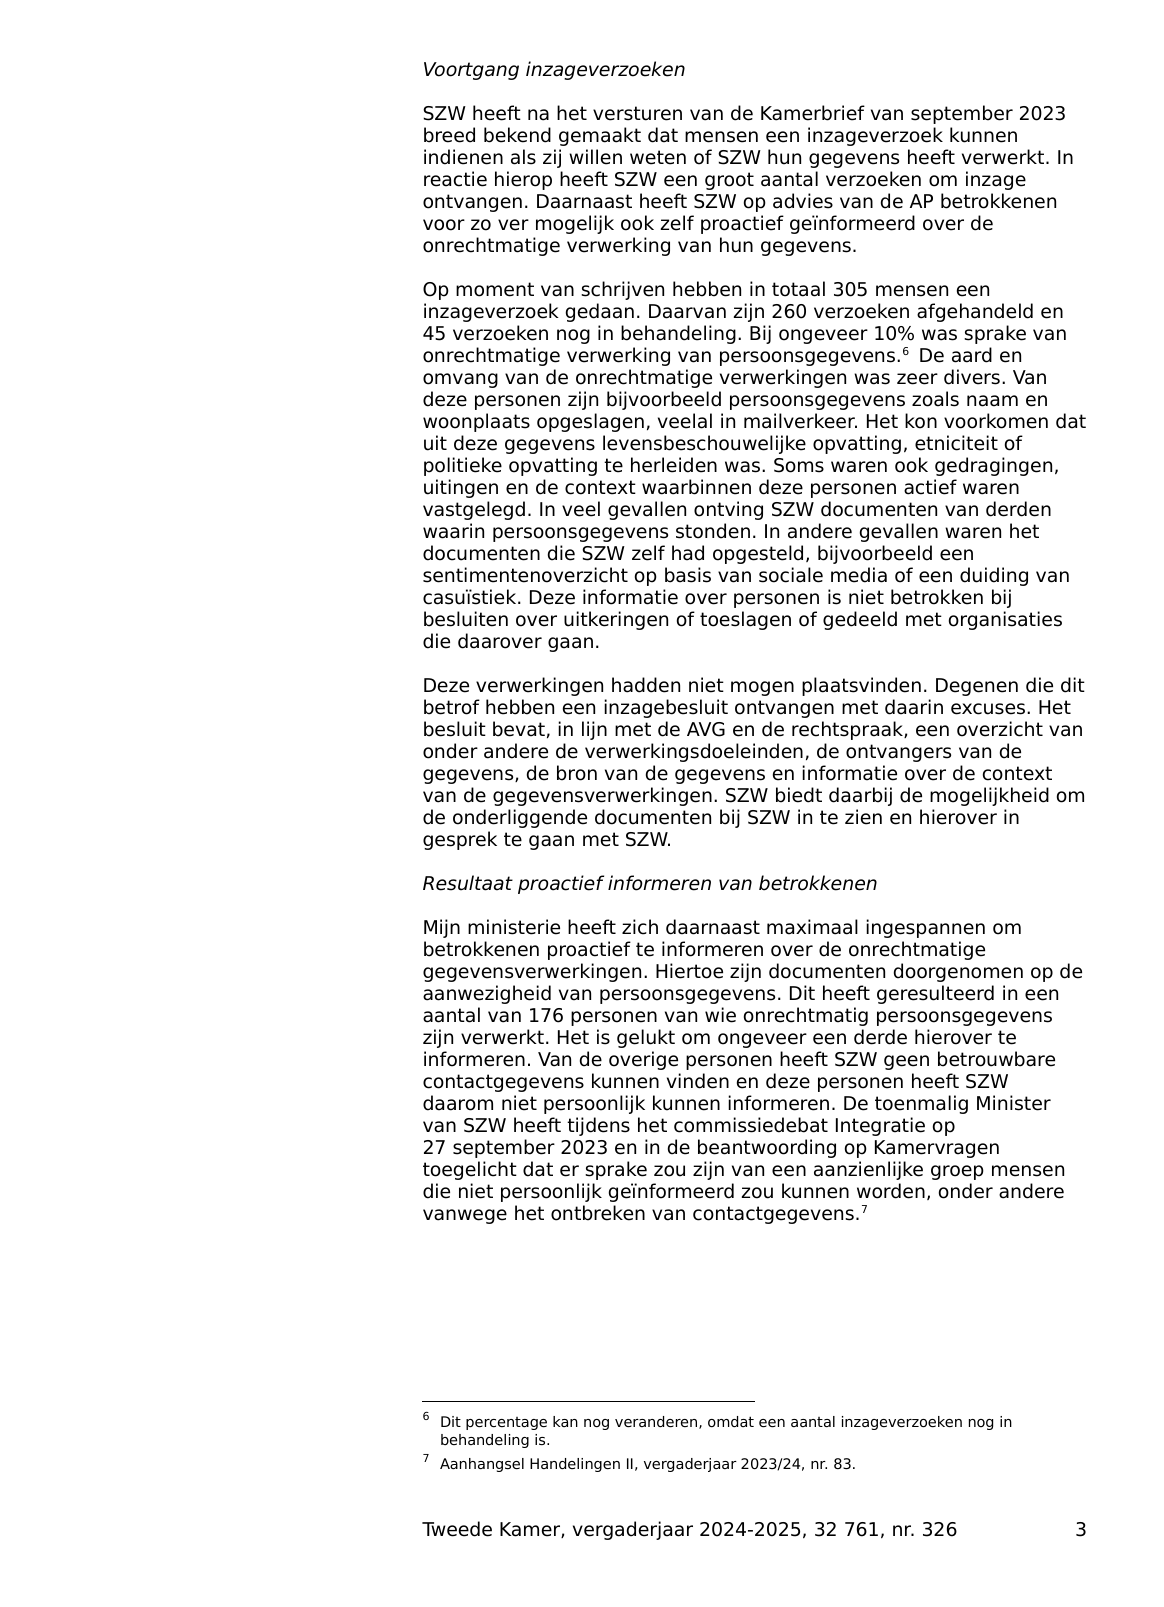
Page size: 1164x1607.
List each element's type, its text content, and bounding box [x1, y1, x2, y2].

text Aanhangsel Handelingen II, vergaderjaar 2023/24, nr. 83. [422, 1452, 1087, 1474]
text Op moment van schrijven hebben in totaal 305 mensen een inzageverzoek gedaan. Daarvan zijn 260 verzoeken afgehandeld en 45 verzoeken nog in behandeling. Bij ongeveer 10% was sprake van onrechtmatige verwerking van persoonsgegevens. De aard en omvang van de onrechtmatige verwerkingen was zeer divers. Van deze personen zijn bijvoorbeeld persoonsgegevens zoals naam en woonplaats opgeslagen, veelal in mailverkeer. Het kon voorkomen dat uit deze gegevens levensbeschouwelijke opvatting, etniciteit of politieke opvatting te herleiden was. Soms waren ook gedragingen, uitingen en de context waarbinnen deze personen actief waren vastgelegd. In veel gevallen ontving SZW documenten van derden waarin persoonsgegevens stonden. In andere gevallen waren het documenten die SZW zelf had opgesteld, bijvoorbeeld een sentimentenoverzicht op basis van sociale media of een duiding van casuïstiek. Deze informatie over personen is niet betrokken bij besluiten over uitkeringen of toeslagen of gedeeld met organisaties die daarover gaan. [422, 279, 1087, 653]
subtitle Voortgang inzageverzoeken [422, 59, 1087, 81]
text Mijn ministerie heeft zich daarnaast maximaal ingespannen om betrokkenen proactief te informeren over de onrechtmatige gegevensverwerkingen. Hiertoe zijn documenten doorgenomen op de aanwezigheid van persoonsgegevens. Dit heeft geresulteerd in een aantal van 176 personen van wie onrechtmatig persoonsgegevens zijn verwerkt. Het is gelukt om ongeveer een derde hierover te informeren. Van de overige personen heeft SZW geen betrouwbare contactgegevens kunnen vinden en deze personen heeft SZW daarom niet persoonlijk kunnen informeren. De toenmalig Minister van SZW heeft tijdens het commissiedebat Integratie op 27 september 2023 en in de beantwoording op Kamervragen toegelicht dat er sprake zou zijn van een aanzienlijke groep mensen die niet persoonlijk geïnformeerd zou kunnen worden, onder andere vanwege het ontbreken van contactgegevens. [422, 917, 1087, 1225]
text SZW heeft na het versturen van de Kamerbrief van september 2023 breed bekend gemaakt dat mensen een inzageverzoek kunnen indienen als zij willen weten of SZW hun gegevens heeft verwerkt. In reactie hierop heeft SZW een groot aantal verzoeken om inzage ontvangen. Daarnaast heeft SZW op advies van de AP betrokkenen voor zo ver mogelijk ook zelf proactief geïnformeerd over de onrechtmatige verwerking van hun gegevens. [422, 103, 1087, 257]
text Deze verwerkingen hadden niet mogen plaatsvinden. Degenen die dit betrof hebben een inzagebesluit ontvangen met daarin excuses. Het besluit bevat, in lijn met de AVG en de rechtspraak, een overzicht van onder andere de verwerkingsdoeleinden, de ontvangers van de gegevens, de bron van de gegevens en informatie over de context van de gegevensverwerkingen. SZW biedt daarbij de mogelijkheid om de onderliggende documenten bij SZW in te zien en hierover in gesprek te gaan met SZW. [422, 675, 1087, 851]
text Dit percentage kan nog veranderen, omdat een aantal inzageverzoeken nog in behandeling is. [422, 1410, 1087, 1449]
subtitle Resultaat proactief informeren van betrokkenen [422, 873, 1087, 895]
